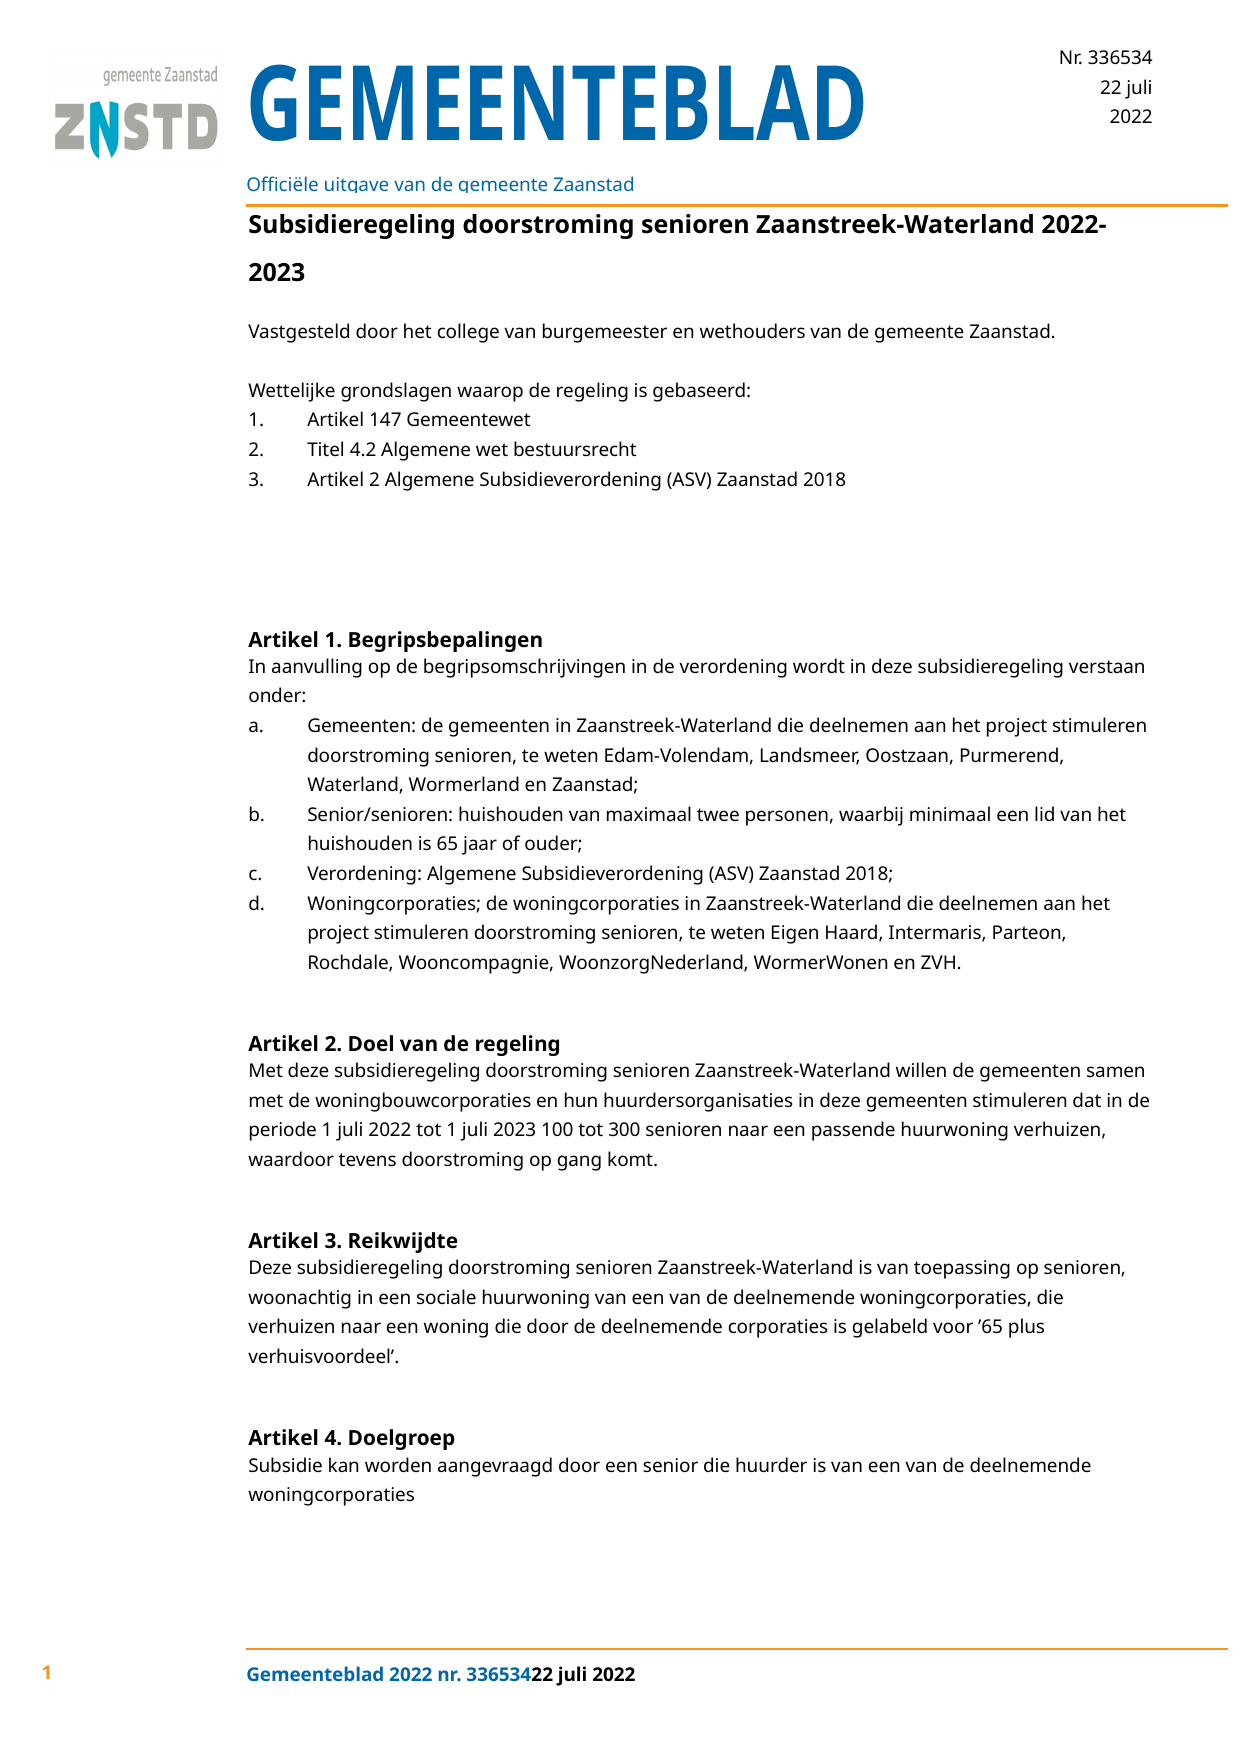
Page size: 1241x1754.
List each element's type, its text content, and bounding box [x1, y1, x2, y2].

text Subsidieregeling doorstroming senioren Zaanstreek-Waterland 2022- 2023 [248, 207, 1152, 288]
list Gemeenten: de gemeenten in Zaanstreek-Waterland die deelnemen aan het project stimuleren doorstroming senioren, te weten Edam-Volendam, Landsmeer, Oostzaan, Purmerend, Waterland, Wormerland en Zaanstad; [248, 712, 1152, 797]
list Titel 4.2 Algemene wet bestuursrecht [248, 436, 1152, 462]
list Artikel 147 Gemeentewet [248, 407, 1152, 432]
text Vastgesteld door het college van burgemeester en wethouders van de gemeente Zaanstad. [248, 318, 1152, 344]
list Woningcorporaties; de woningcorporaties in Zaanstreek-Waterland die deelnemen aan het project stimuleren doorstroming senioren, te weten Eigen Haard, Intermaris, Parteon, Rochdale, Wooncompagnie, WoonzorgNederland, WormerWonen en ZVH. [248, 890, 1152, 975]
list Senior/senioren: huishouden van maximaal twee personen, waarbij minimaal een lid van het huishouden is 65 jaar of ouder; [248, 801, 1152, 856]
list Artikel 2 Algemene Subsidieverordening (ASV) Zaanstad 2018 [248, 466, 1152, 492]
list Verordening: Algemene Subsidieverordening (ASV) Zaanstad 2018; [248, 860, 1152, 886]
text Met deze subsidieregeling doorstroming senioren Zaanstreek-Waterland willen de gemeenten samen met de woningbouwcorporaties en hun huurdersorganisaties in deze gemeenten stimuleren dat in de periode 1 juli 2022 tot 1 juli 2023 100 tot 300 senioren naar een passende huurwoning verhuizen, waardoor tevens doorstroming op gang komt. [248, 1057, 1152, 1172]
text Artikel 3. Reikwijdte [248, 1226, 1152, 1254]
text Wettelijke grondslagen waarop de regeling is gebaseerd: [248, 377, 1152, 403]
text Artikel 2. Doel van de regeling [248, 1029, 1152, 1057]
text Deze subsidieregeling doorstroming senioren Zaanstreek-Waterland is van toepassing op senioren, woonachtig in een sociale huurwoning van een van de deelnemende woningcorporaties, die verhuizen naar een woning die door de deelnemende corporaties is gelabeld voor ’65 plus verhuisvoordeel’. [248, 1254, 1152, 1369]
text Subsidie kan worden aangevraagd door een senior die huurder is van een van de deelnemende woningcorporaties [248, 1452, 1152, 1507]
text Artikel 1. Begripsbepalingen [248, 625, 1152, 653]
text Artikel 4. Doelgroep [248, 1423, 1152, 1452]
picture [41, 47, 231, 172]
text In aanvulling op de begripsomschrijvingen in de verordening wordt in deze subsidieregeling verstaan onder: [248, 653, 1152, 708]
